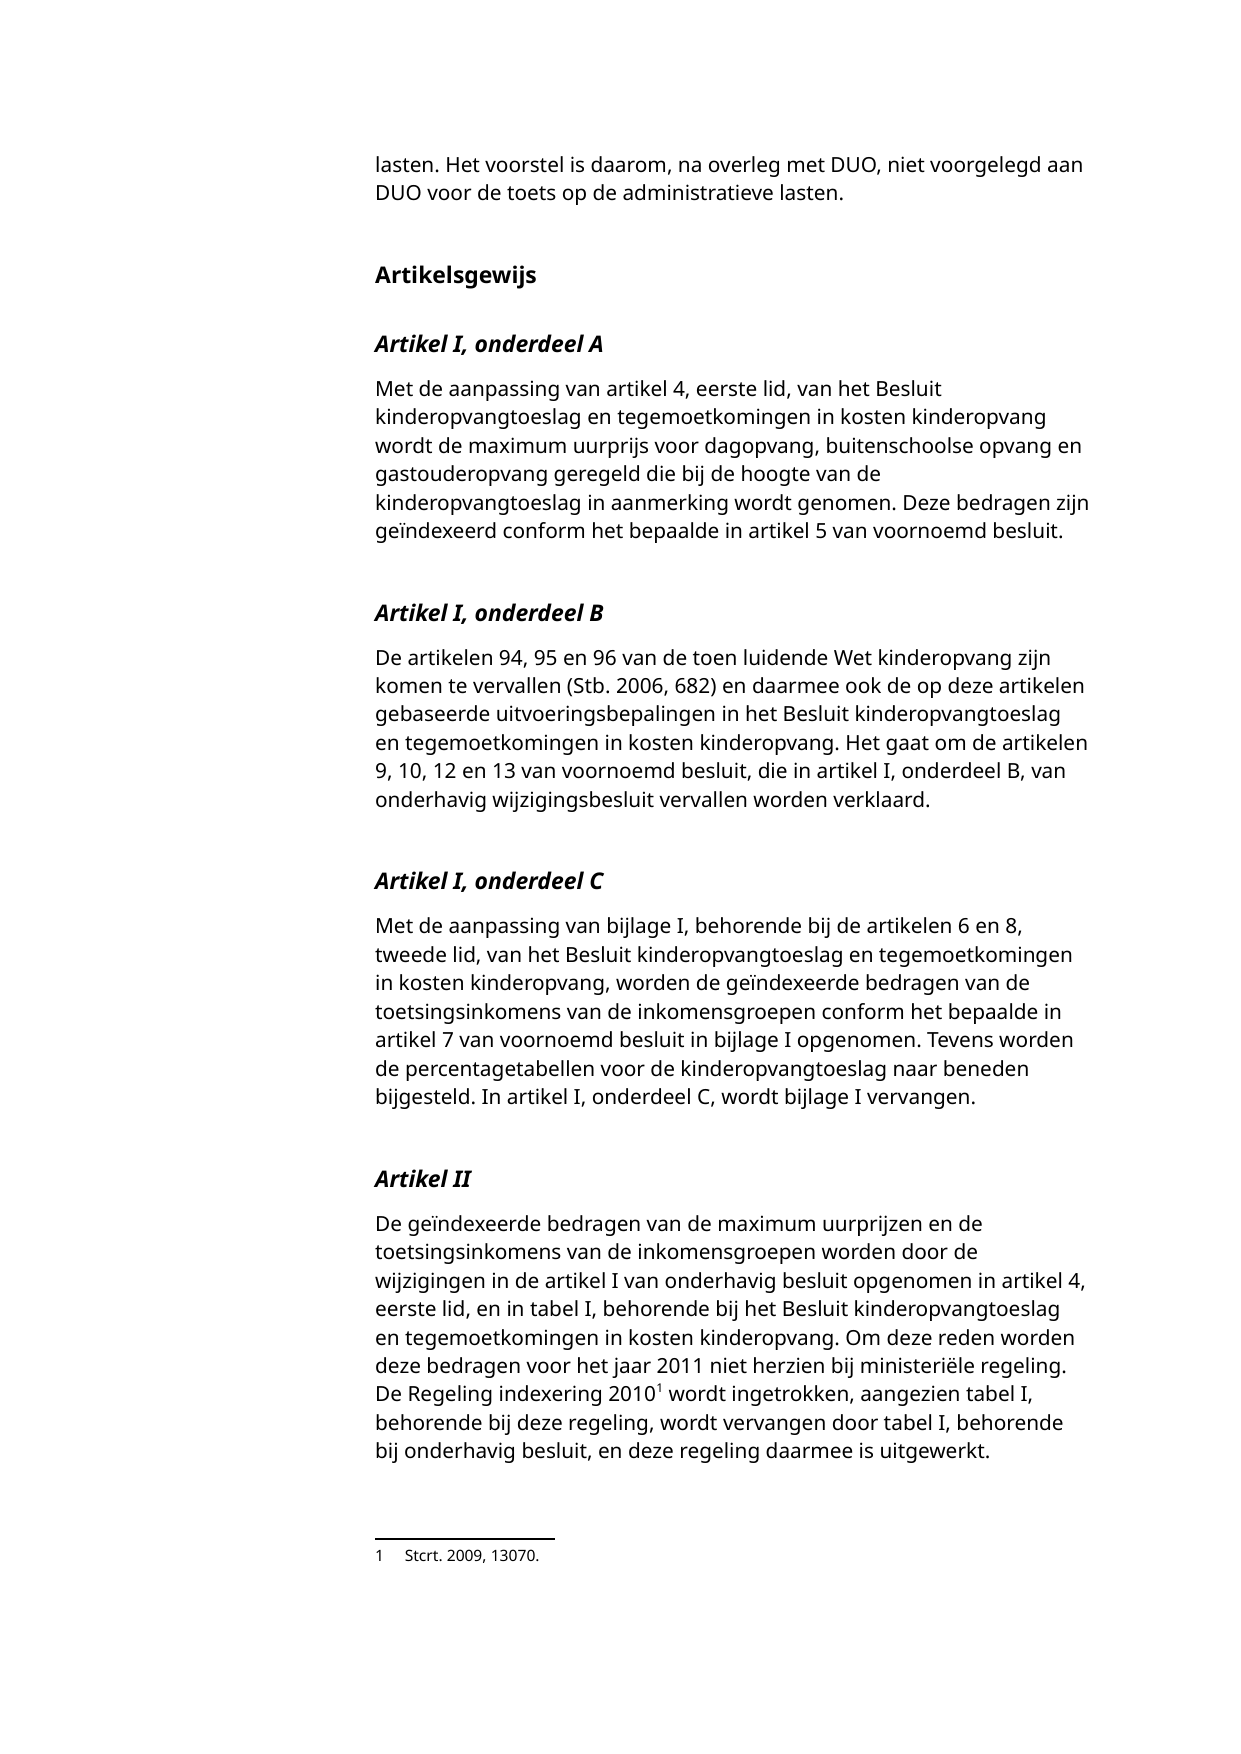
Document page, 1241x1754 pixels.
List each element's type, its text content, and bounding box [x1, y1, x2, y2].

subtitle Artikel I, onderdeel C [375, 865, 1090, 897]
text De artikelen 94, 95 en 96 van de toen luidende Wet kinderopvang zijn komen te vervallen (Stb. 2006, 682) en daarmee ook de op deze artikelen gebaseerde uitvoeringsbepalingen in het Besluit kinderopvangtoeslag en tegemoetkomingen in kosten kinderopvang. Het gaat om de artikelen 9, 10, 12 en 13 van voornoemd besluit, die in artikel I, onderdeel B, van onderhavig wijzigingsbesluit vervallen worden verklaard. [375, 643, 1090, 813]
text Met de aanpassing van bijlage I, behorende bij de artikelen 6 en 8, tweede lid, van het Besluit kinderopvangtoeslag en tegemoetkomingen in kosten kinderopvang, worden de geïndexeerde bedragen van de toetsingsinkomens van de inkomensgroepen conform het bepaalde in artikel 7 van voornoemd besluit in bijlage I opgenomen. Tevens worden de percentagetabellen voor de kinderopvangtoeslag naar beneden bijgesteld. In artikel I, onderdeel C, wordt bijlage I vervangen. [375, 912, 1090, 1111]
subtitle Artikelsgewijs [375, 259, 1090, 290]
subtitle Artikel I, onderdeel B [375, 596, 1090, 628]
text Stcrt. 2009, 13070. [375, 1538, 1090, 1566]
text De geïndexeerde bedragen van de maximum uurprijzen en de toetsingsinkomens van de inkomensgroepen worden door de wijzigingen in de artikel I van onderhavig besluit opgenomen in artikel 4, eerste lid, en in tabel I, behorende bij het Besluit kinderopvangtoeslag en tegemoetkomingen in kosten kinderopvang. Om deze reden worden deze bedragen voor het jaar 2011 niet herzien bij ministeriële regeling. De Regeling indexering 2010 wordt ingetrokken, aangezien tabel I, behorende bij deze regeling, wordt vervangen door tabel I, behorende bij onderhavig besluit, en deze regeling daarmee is uitgewerkt. [375, 1209, 1090, 1465]
text Met de aanpassing van artikel 4, eerste lid, van het Besluit kinderopvangtoeslag en tegemoetkomingen in kosten kinderopvang wordt de maximum uurprijs voor dagopvang, buitenschoolse opvang en gastouderopvang geregeld die bij de hoogte van de kinderopvangtoeslag in aanmerking wordt genomen. Deze bedragen zijn geïndexeerd conform het bepaalde in artikel 5 van voornoemd besluit. [375, 374, 1090, 544]
text lasten. Het voorstel is daarom, na overleg met DUO, niet voorgelegd aan DUO voor de toets op de administratieve lasten. [375, 150, 1090, 207]
subtitle Artikel I, onderdeel A [375, 328, 1090, 359]
subtitle Artikel II [375, 1163, 1090, 1194]
